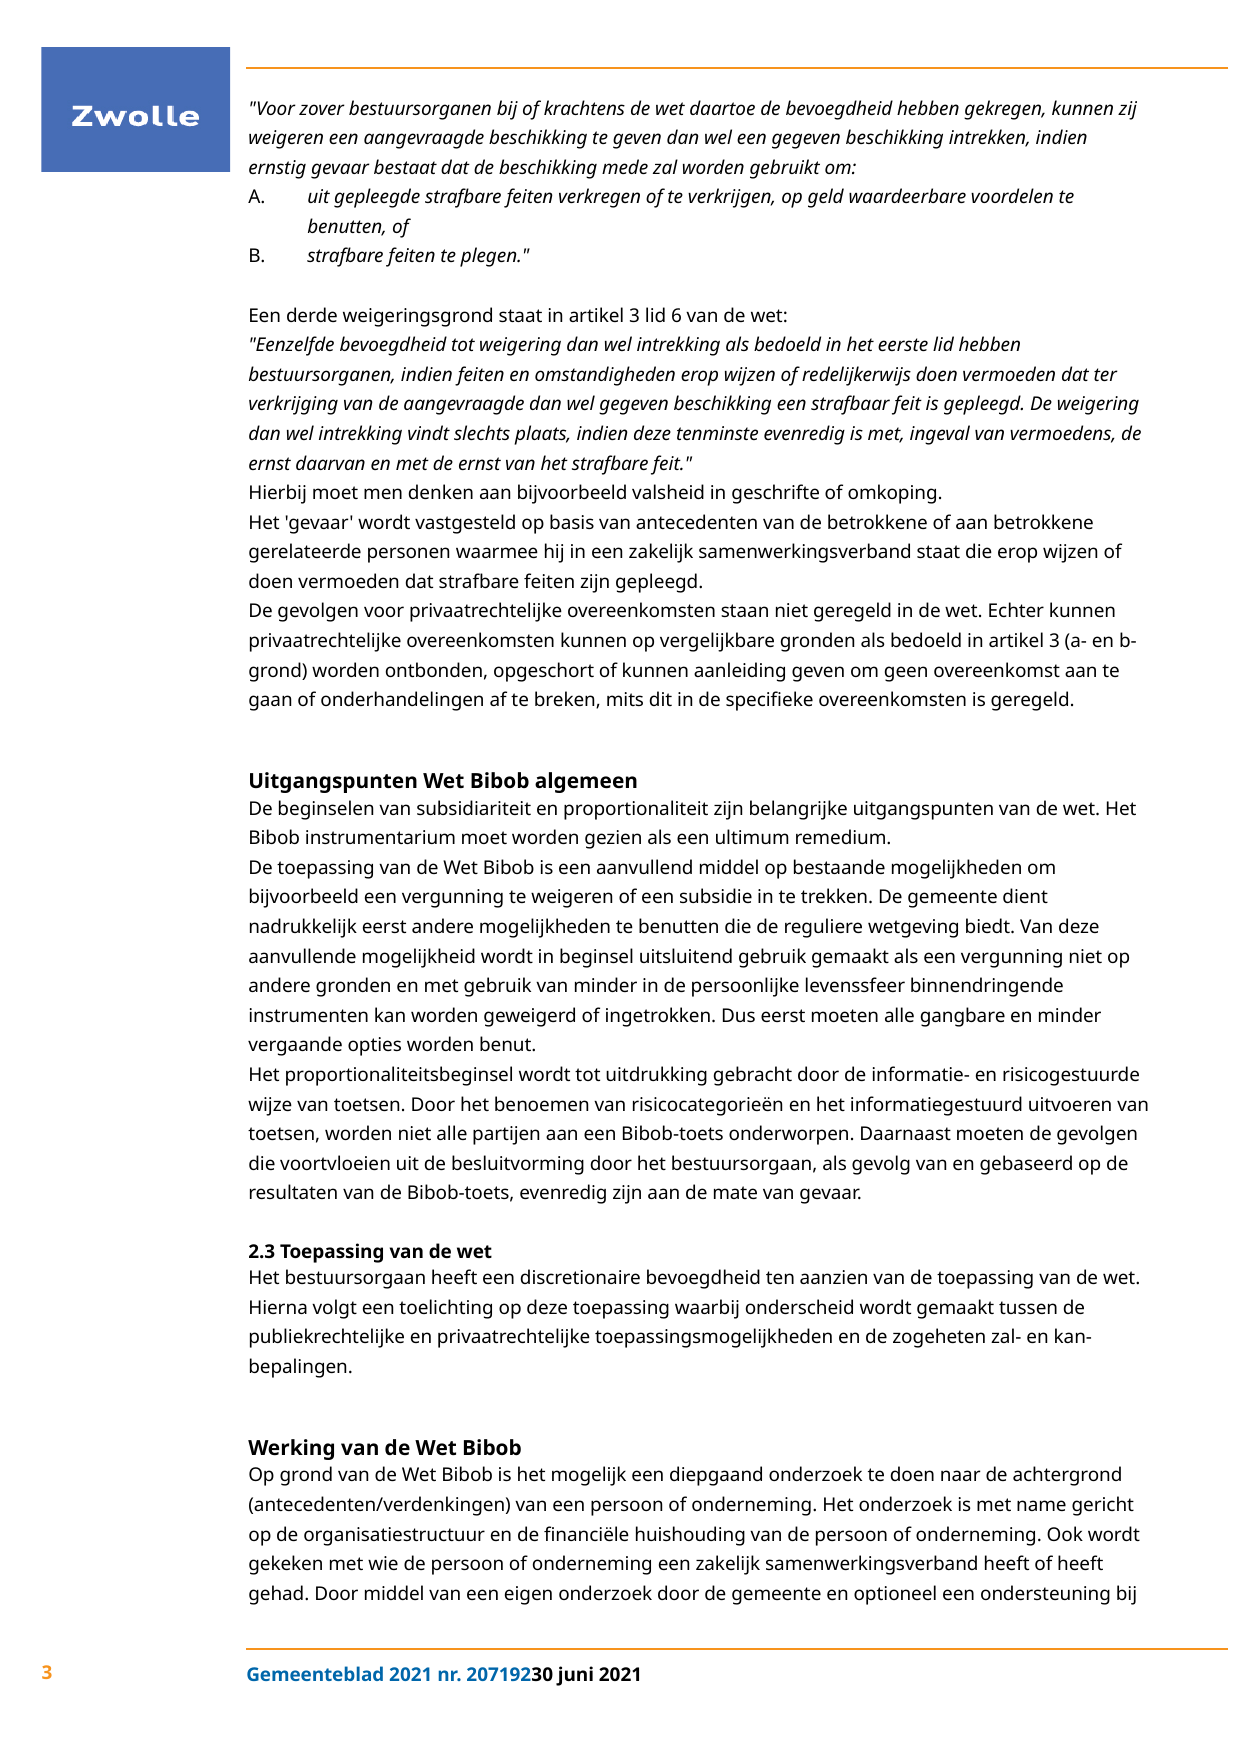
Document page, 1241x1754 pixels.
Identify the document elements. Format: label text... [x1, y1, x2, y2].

list strafbare feiten te plegen." [248, 243, 1152, 268]
text Het 'gevaar' wordt vastgesteld op basis van antecedenten van de betrokkene of aan betrokkene gerelateerde personen waarmee hij in een zakelijk samenwerkingsverband staat die erop wijzen of doen vermoeden dat strafbare feiten zijn gepleegd. [248, 509, 1152, 594]
text De beginselen van subsidiariteit en proportionaliteit zijn belangrijke uitgangspunten van de wet. Het Bibob instrumentarium moet worden gezien als een ultimum remedium. [248, 795, 1152, 850]
text Uitgangspunten Wet Bibob algemeen [248, 766, 1152, 795]
list uit gepleegde strafbare feiten verkregen of te verkrijgen, op geld waardeerbare voordelen te benutten, of [248, 183, 1152, 239]
text "Voor zover bestuursorganen bij of krachtens de wet daartoe de bevoegdheid hebben gekregen, kunnen zij weigeren een aangevraagde beschikking te geven dan wel een gegeven beschikking intrekken, indien ernstig gevaar bestaat dat de beschikking mede zal worden gebruikt om: [248, 95, 1152, 180]
text 2.3 Toepassing van de wet [248, 1239, 1152, 1264]
text Het proportionaliteitsbeginsel wordt tot uitdrukking gebracht door de informatie- en risicogestuurde wijze van toetsen. Door het benoemen van risicocategorieën en het informatiegestuurd uitvoeren van toetsen, worden niet alle partijen aan een Bibob-toets onderworpen. Daarnaast moeten de gevolgen die voortvloeien uit de besluitvorming door het bestuursorgaan, als gevolg van en gebaseerd op de resultaten van de Bibob-toets, evenredig zijn aan de mate van gevaar. [248, 1061, 1152, 1205]
text Werking van de Wet Bibob [248, 1433, 1152, 1462]
text De gevolgen voor privaatrechtelijke overeenkomsten staan niet geregeld in de wet. Echter kunnen privaatrechtelijke overeenkomsten kunnen op vergelijkbare gronden als bedoeld in artikel 3 (a- en b-grond) worden ontbonden, opgeschort of kunnen aanleiding geven om geen overeenkomst aan te gaan of onderhandelingen af te breken, mits dit in de specifieke overeenkomsten is geregeld. [248, 598, 1152, 712]
text Het bestuursorgaan heeft een discretionaire bevoegdheid ten aanzien van de toepassing van de wet. Hierna volgt een toelichting op deze toepassing waarbij onderscheid wordt gemaakt tussen de publiekrechtelijke en privaatrechtelijke toepassingsmogelijkheden en de zogeheten zal- en kan-bepalingen. [248, 1264, 1152, 1379]
picture [41, 47, 231, 172]
text Hierbij moet men denken aan bijvoorbeeld valsheid in geschrifte of omkoping. [248, 479, 1152, 505]
text "Eenzelfde bevoegdheid tot weigering dan wel intrekking als bedoeld in het eerste lid hebben bestuursorganen, indien feiten en omstandigheden erop wijzen of redelijkerwijs doen vermoeden dat ter verkrijging van de aangevraagde dan wel gegeven beschikking een strafbaar feit is gepleegd. De weigering dan wel intrekking vindt slechts plaats, indien deze tenminste evenredig is met, ingeval van vermoedens, de ernst daarvan en met de ernst van het strafbare feit." [248, 331, 1152, 476]
text De toepassing van de Wet Bibob is een aanvullend middel op bestaande mogelijkheden om bijvoorbeeld een vergunning te weigeren of een subsidie in te trekken. De gemeente dient nadrukkelijk eerst andere mogelijkheden te benutten die de reguliere wetgeving biedt. Van deze aanvullende mogelijkheid wordt in beginsel uitsluitend gebruik gemaakt als een vergunning niet op andere gronden en met gebruik van minder in de persoonlijke levenssfeer binnendringende instrumenten kan worden geweigerd of ingetrokken. Dus eerst moeten alle gangbare en minder vergaande opties worden benut. [248, 854, 1152, 1057]
text Op grond van de Wet Bibob is het mogelijk een diepgaand onderzoek te doen naar de achtergrond (antecedenten/verdenkingen) van een persoon of onderneming. Het onderzoek is met name gericht op de organisatiestructuur en de financiële huishouding van de persoon of onderneming. Ook wordt gekeken met wie de persoon of onderneming een zakelijk samenwerkingsverband heeft of heeft gehad. Door middel van een eigen onderzoek door de gemeente en optioneel een ondersteuning bij [248, 1462, 1152, 1606]
text Een derde weigeringsgrond staat in artikel 3 lid 6 van de wet: [248, 302, 1152, 328]
